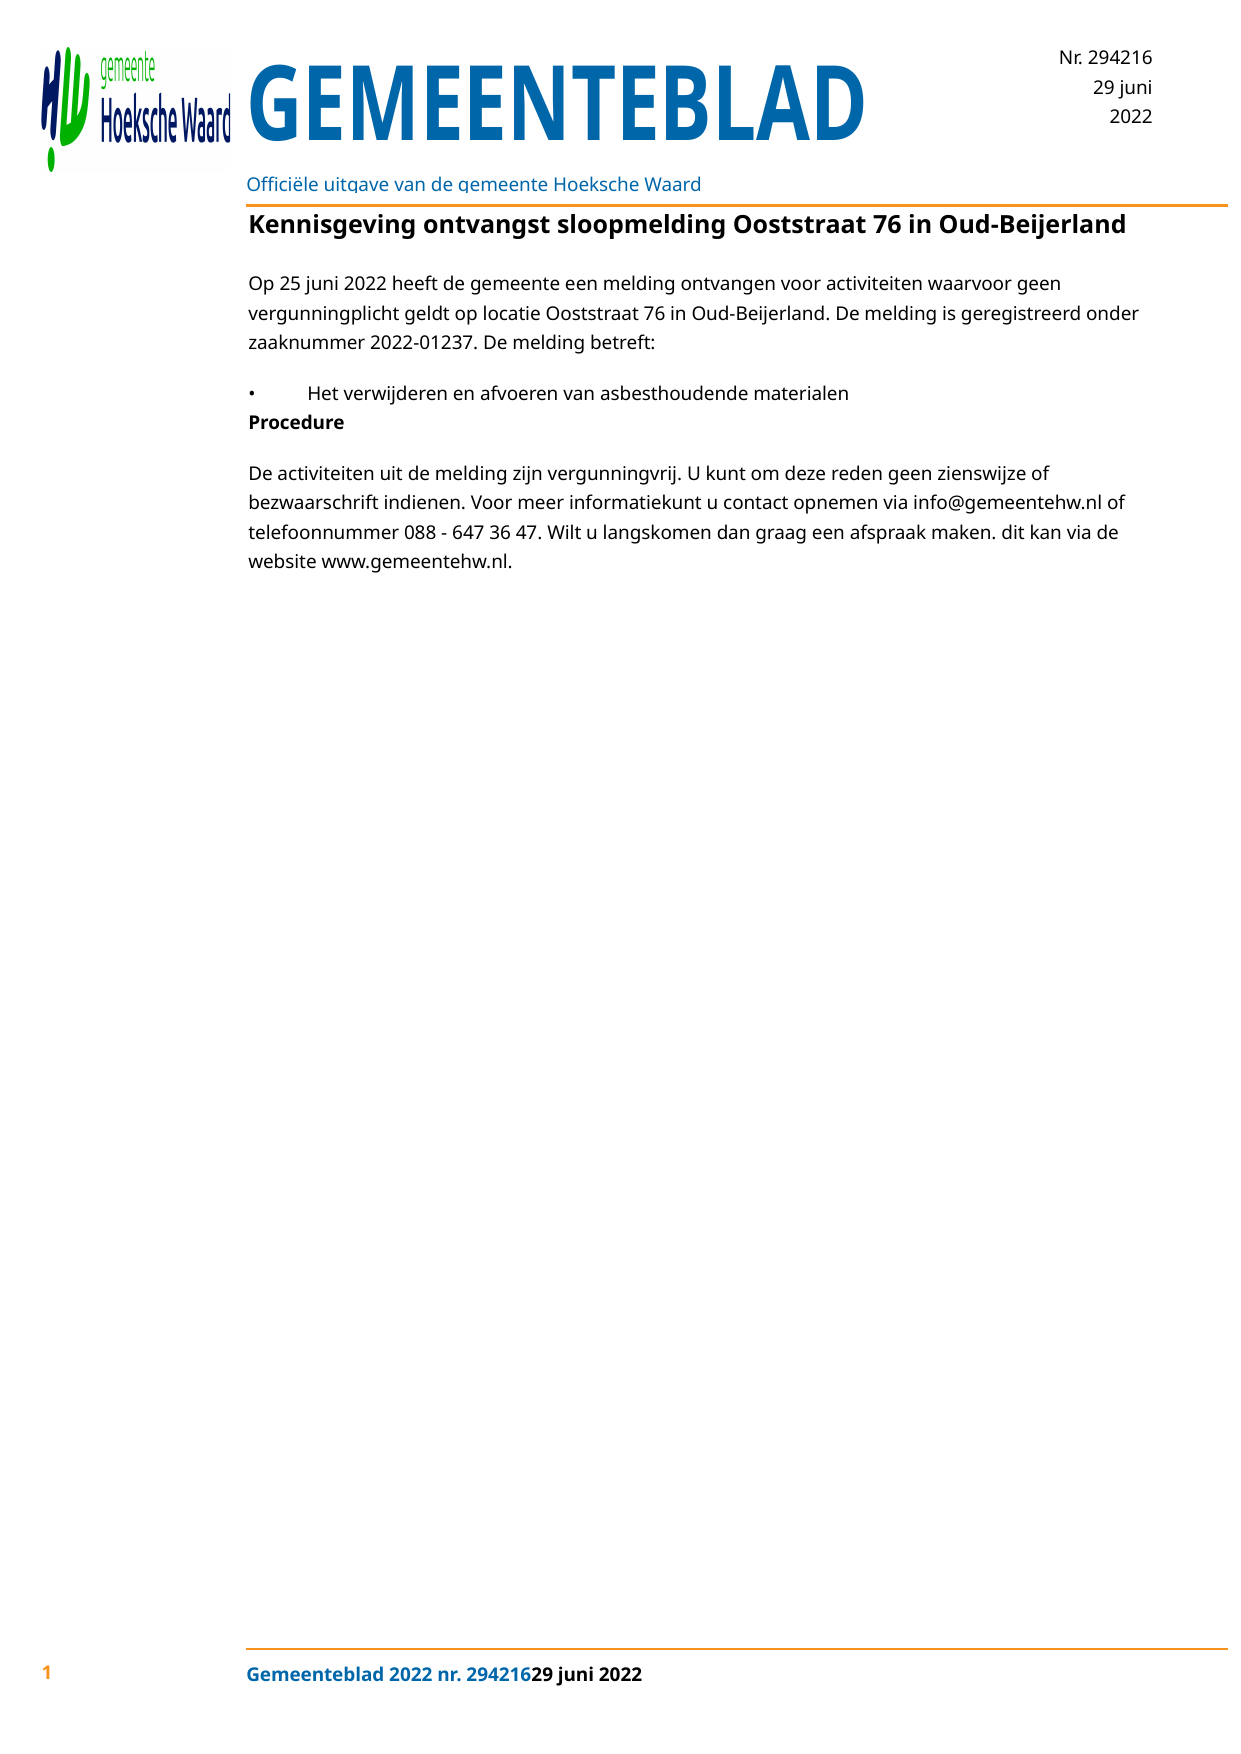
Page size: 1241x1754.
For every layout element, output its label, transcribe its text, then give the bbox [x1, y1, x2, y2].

text Procedure [248, 409, 1152, 435]
text Op 25 juni 2022 heeft de gemeente een melding ontvangen voor activiteiten waarvoor geen vergunningplicht geldt op locatie Ooststraat 76 in Oud-Beijerland. De melding is geregistreerd onder zaaknummer 2022-01237. De melding betreft: [248, 270, 1152, 355]
picture [41, 47, 231, 172]
text De activiteiten uit de melding zijn vergunningvrij. U kunt om deze reden geen zienswijze of bezwaarschrift indienen. Voor meer informatiekunt u contact opnemen via info@gemeentehw.nl of telefoonnummer 088 - 647 36 47. Wilt u langskomen dan graag een afspraak maken. dit kan via de website www.gemeentehw.nl. [248, 460, 1152, 574]
text Kennisgeving ontvangst sloopmelding Ooststraat 76 in Oud-Beijerland [248, 207, 1152, 241]
list Het verwijderen en afvoeren van asbesthoudende materialen [248, 380, 1152, 406]
